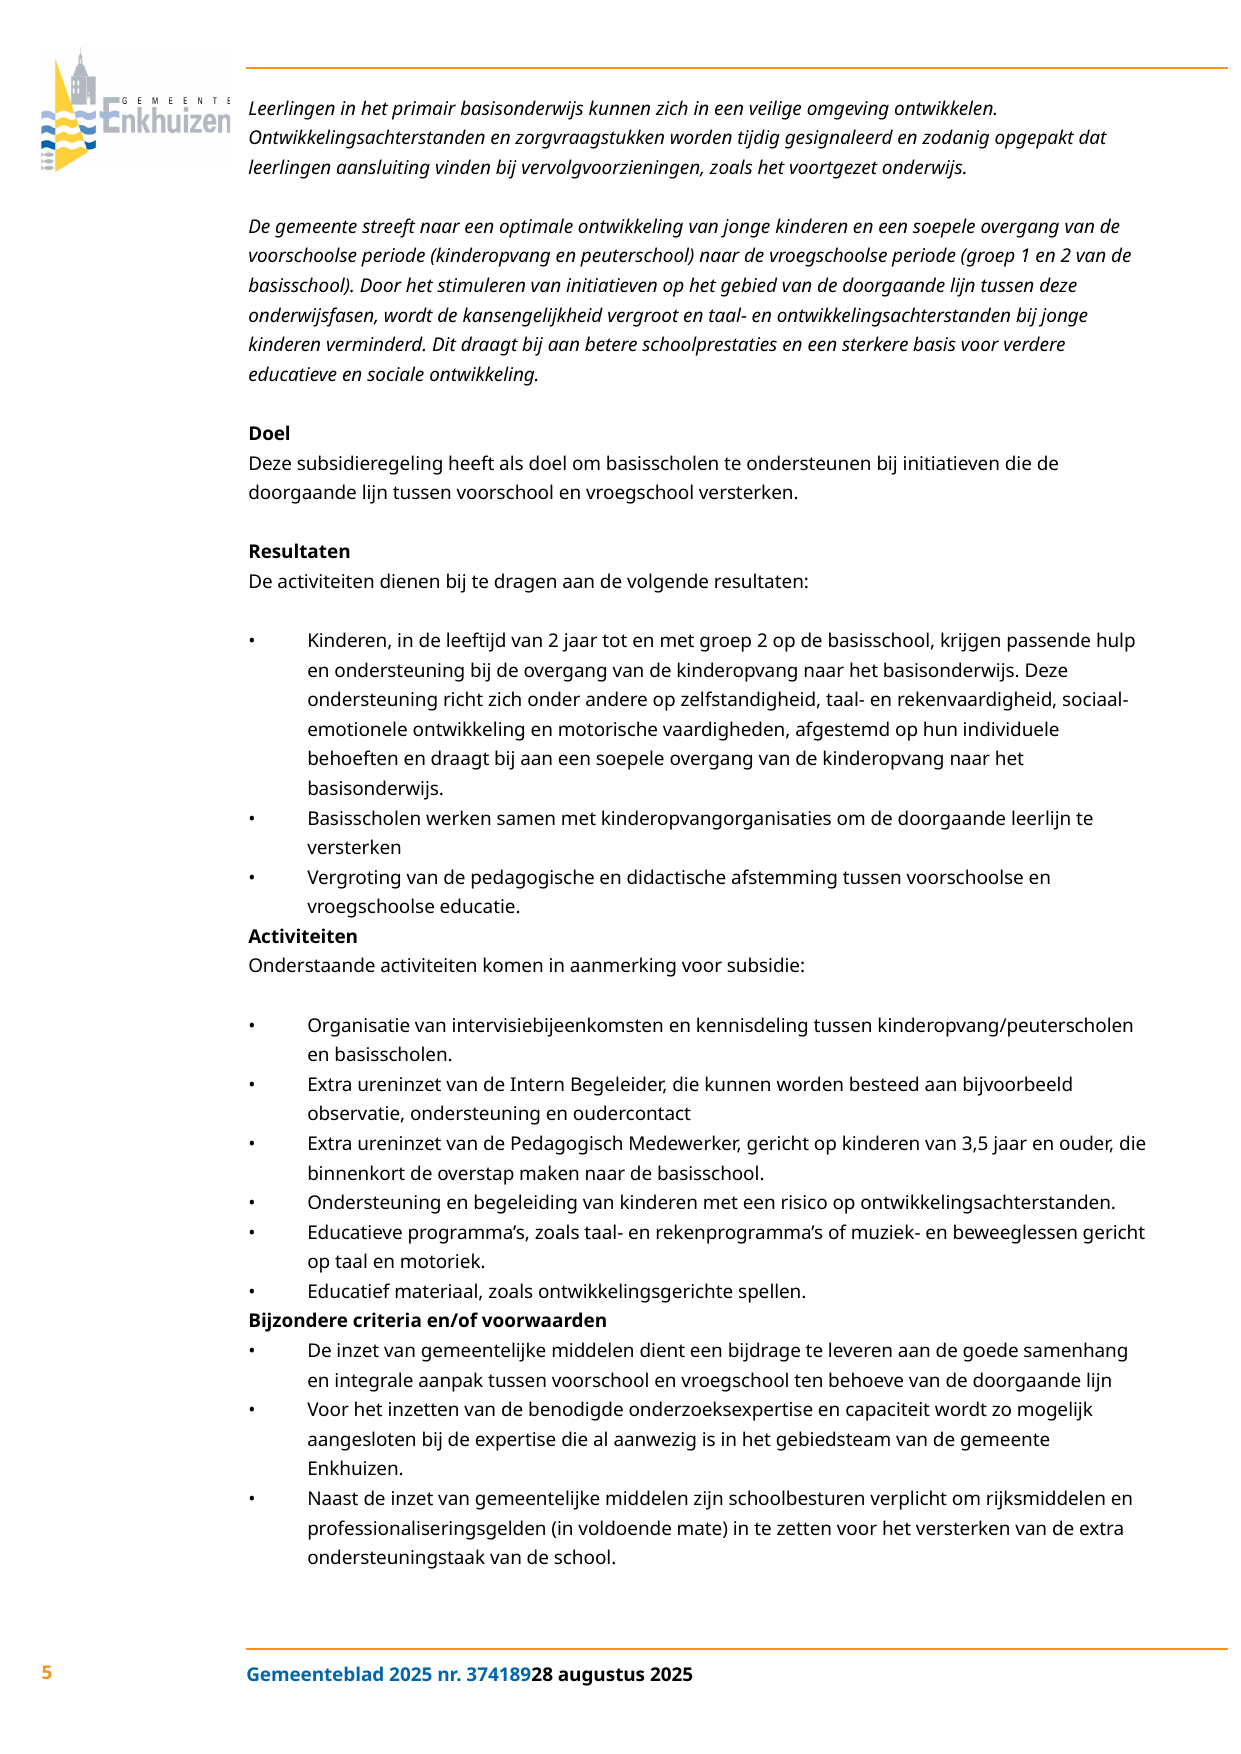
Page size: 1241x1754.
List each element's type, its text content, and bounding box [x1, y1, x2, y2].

list Extra ureninzet van de Intern Begeleider, die kunnen worden besteed aan bijvoorbeeld observatie, ondersteuning en oudercontact [248, 1071, 1152, 1126]
list Voor het inzetten van de benodigde onderzoeksexpertise en capaciteit wordt zo mogelijk aangesloten bij de expertise die al aanwezig is in het gebiedsteam van de gemeente Enkhuizen. [248, 1396, 1152, 1481]
list De inzet van gemeentelijke middelen dient een bijdrage te leveren aan de goede samenhang en integrale aanpak tussen voorschool en vroegschool ten behoeve van de doorgaande lijn [248, 1337, 1152, 1393]
list Educatief materiaal, zoals ontwikkelingsgerichte spellen. [248, 1278, 1152, 1304]
picture [41, 47, 231, 172]
list Extra ureninzet van de Pedagogisch Medewerker, gericht op kinderen van 3,5 jaar en ouder, die binnenkort de overstap maken naar de basisschool. [248, 1130, 1152, 1186]
text De activiteiten dienen bij te dragen aan de volgende resultaten: [248, 568, 1152, 594]
list Vergroting van de pedagogische en didactische afstemming tussen voorschoolse en vroegschoolse educatie. [248, 864, 1152, 919]
list Basisscholen werken samen met kinderopvangorganisaties om de doorgaande leerlijn te versterken [248, 805, 1152, 860]
text Onderstaande activiteiten komen in aanmerking voor subsidie: [248, 953, 1152, 978]
list Educatieve programma’s, zoals taal- en rekenprogramma’s of muziek- en beweeglessen gericht op taal en motoriek. [248, 1219, 1152, 1274]
text Activiteiten [248, 923, 1152, 949]
list Ondersteuning en begeleiding van kinderen met een risico op ontwikkelingsachterstanden. [248, 1189, 1152, 1215]
list Kinderen, in de leeftijd van 2 jaar tot en met groep 2 op de basisschool, krijgen passende hulp en ondersteuning bij de overgang van de kinderopvang naar het basisonderwijs. Deze ondersteuning richt zich onder andere op zelfstandigheid, taal- en rekenvaardigheid, sociaal-emotionele ontwikkeling en motorische vaardigheden, afgestemd op hun individuele behoeften en draagt bij aan een soepele overgang van de kinderopvang naar het basisonderwijs. [248, 627, 1152, 801]
text Resultaten [248, 538, 1152, 564]
text Bijzondere criteria en/of voorwaarden [248, 1308, 1152, 1333]
text De gemeente streeft naar een optimale ontwikkeling van jonge kinderen en een soepele overgang van de voorschoolse periode (kinderopvang en peuterschool) naar de vroegschoolse periode (groep 1 en 2 van de basisschool). Door het stimuleren van initiatieven op het gebied van de doorgaande lijn tussen deze onderwijsfasen, wordt de kansengelijkheid vergroot en taal- en ontwikkelingsachterstanden bij jonge kinderen verminderd. Dit draagt bij aan betere schoolprestaties en een sterkere basis voor verdere educatieve en sociale ontwikkeling. [248, 213, 1152, 387]
list Naast de inzet van gemeentelijke middelen zijn schoolbesturen verplicht om rijksmiddelen en professionaliseringsgelden (in voldoende mate) in te zetten voor het versterken van de extra ondersteuningstaak van de school. [248, 1485, 1152, 1570]
text Doel [248, 420, 1152, 446]
list Organisatie van intervisiebijeenkomsten en kennisdeling tussen kinderopvang/peuterscholen en basisscholen. [248, 1012, 1152, 1067]
text Leerlingen in het primair basisonderwijs kunnen zich in een veilige omgeving ontwikkelen. Ontwikkelingsachterstanden en zorgvraagstukken worden tijdig gesignaleerd en zodanig opgepakt dat leerlingen aansluiting vinden bij vervolgvoorzieningen, zoals het voortgezet onderwijs. [248, 95, 1152, 180]
text Deze subsidieregeling heeft als doel om basisscholen te ondersteunen bij initiatieven die de doorgaande lijn tussen voorschool en vroegschool versterken. [248, 450, 1152, 505]
